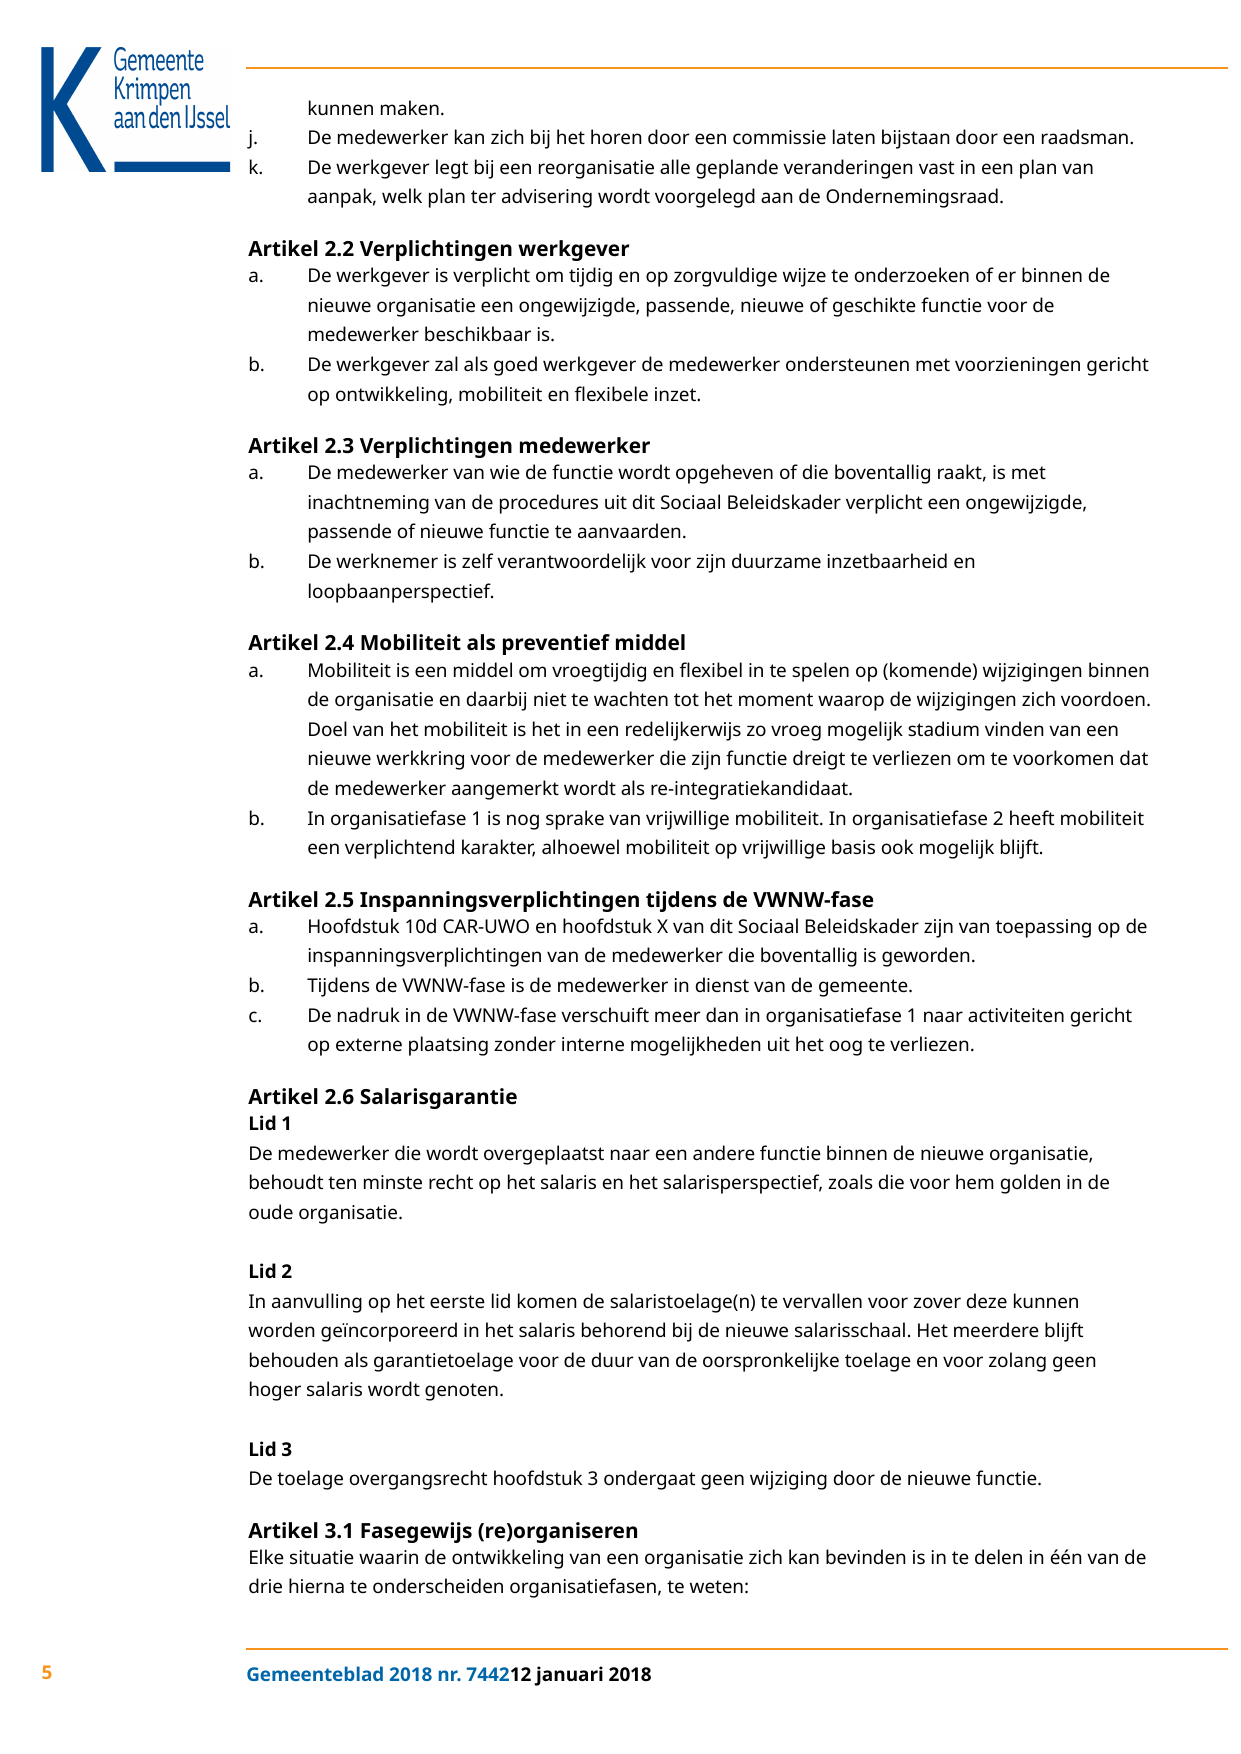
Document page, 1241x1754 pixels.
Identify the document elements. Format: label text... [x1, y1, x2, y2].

text Artikel 2.6 Salarisgarantie [248, 1082, 1152, 1110]
text In aanvulling op het eerste lid komen de salaristoelage(n) te vervallen voor zover deze kunnen worden geïncorporeerd in het salaris behorend bij de nieuwe salarisschaal. Het meerdere blijft behouden als garantietoelage voor de duur van de oorspronkelijke toelage en voor zolang geen hoger salaris wordt genoten. [248, 1288, 1152, 1402]
list De werkgever legt bij een reorganisatie alle geplande veranderingen vast in een plan van aanpak, welk plan ter advisering wordt voorgelegd aan de Ondernemingsraad. [248, 154, 1152, 209]
picture [41, 47, 231, 172]
list Hoofdstuk 10d CAR-UWO en hoofdstuk X van dit Sociaal Beleidskader zijn van toepassing op de inspanningsverplichtingen van de medewerker die boventallig is geworden. [248, 913, 1152, 968]
list De medewerker kan zich bij het horen door een commissie laten bijstaan door een raadsman. [248, 124, 1152, 150]
text Artikel 2.3 Verplichtingen medewerker [248, 431, 1152, 459]
list De medewerker van wie de functie wordt opgeheven of die boventallig raakt, is met inachtneming van de procedures uit dit Sociaal Beleidskader verplicht een ongewijzigde, passende of nieuwe functie te aanvaarden. [248, 459, 1152, 544]
text Elke situatie waarin de ontwikkeling van een organisatie zich kan bevinden is in te delen in één van de drie hierna te onderscheiden organisatiefasen, te weten: [248, 1544, 1152, 1599]
list Mobiliteit is een middel om vroegtijdig en flexibel in te spelen op (komende) wijzigingen binnen de organisatie en daarbij niet te wachten tot het moment waarop de wijzigingen zich voordoen. Doel van het mobiliteit is het in een redelijkerwijs zo vroeg mogelijk stadium vinden van een nieuwe werkkring voor de medewerker die zijn functie dreigt te verliezen om te voorkomen dat de medewerker aangemerkt wordt als re-integratiekandidaat. [248, 657, 1152, 801]
text Lid 2 [248, 1258, 1152, 1284]
list In organisatiefase 1 is nog sprake van vrijwillige mobiliteit. In organisatiefase 2 heeft mobiliteit een verplichtend karakter, alhoewel mobiliteit op vrijwillige basis ook mogelijk blijft. [248, 805, 1152, 860]
list De nadruk in de VWNW-fase verschuift meer dan in organisatiefase 1 naar activiteiten gericht op externe plaatsing zonder interne mogelijkheden uit het oog te verliezen. [248, 1002, 1152, 1057]
text Artikel 2.5 Inspanningsverplichtingen tijdens de VWNW-fase [248, 885, 1152, 913]
text De medewerker die wordt overgeplaatst naar een andere functie binnen de nieuwe organisatie, behoudt ten minste recht op het salaris en het salarisperspectief, zoals die voor hem golden in de oude organisatie. [248, 1140, 1152, 1225]
list De werknemer is zelf verantwoordelijk voor zijn duurzame inzetbaarheid en loopbaanperspectief. [248, 548, 1152, 604]
list De werkgever zal als goed werkgever de medewerker ondersteunen met voorzieningen gericht op ontwikkeling, mobiliteit en flexibele inzet. [248, 351, 1152, 406]
text Lid 3 [248, 1436, 1152, 1461]
text Lid 1 [248, 1110, 1152, 1136]
list De werkgever is verplicht om tijdig en op zorgvuldige wijze te onderzoeken of er binnen de nieuwe organisatie een ongewijzigde, passende, nieuwe of geschikte functie voor de medewerker beschikbaar is. [248, 262, 1152, 347]
list Tijdens de VWNW-fase is de medewerker in dienst van de gemeente. [248, 972, 1152, 998]
text Artikel 2.4 Mobiliteit als preventief middel [248, 628, 1152, 657]
text De toelage overgangsrecht hoofdstuk 3 ondergaat geen wijziging door de nieuwe functie. [248, 1465, 1152, 1491]
text Artikel 3.1 Fasegewijs (re)organiseren [248, 1516, 1152, 1544]
text Artikel 2.2 Verplichtingen werkgever [248, 234, 1152, 262]
list kunnen maken. [248, 95, 1152, 121]
